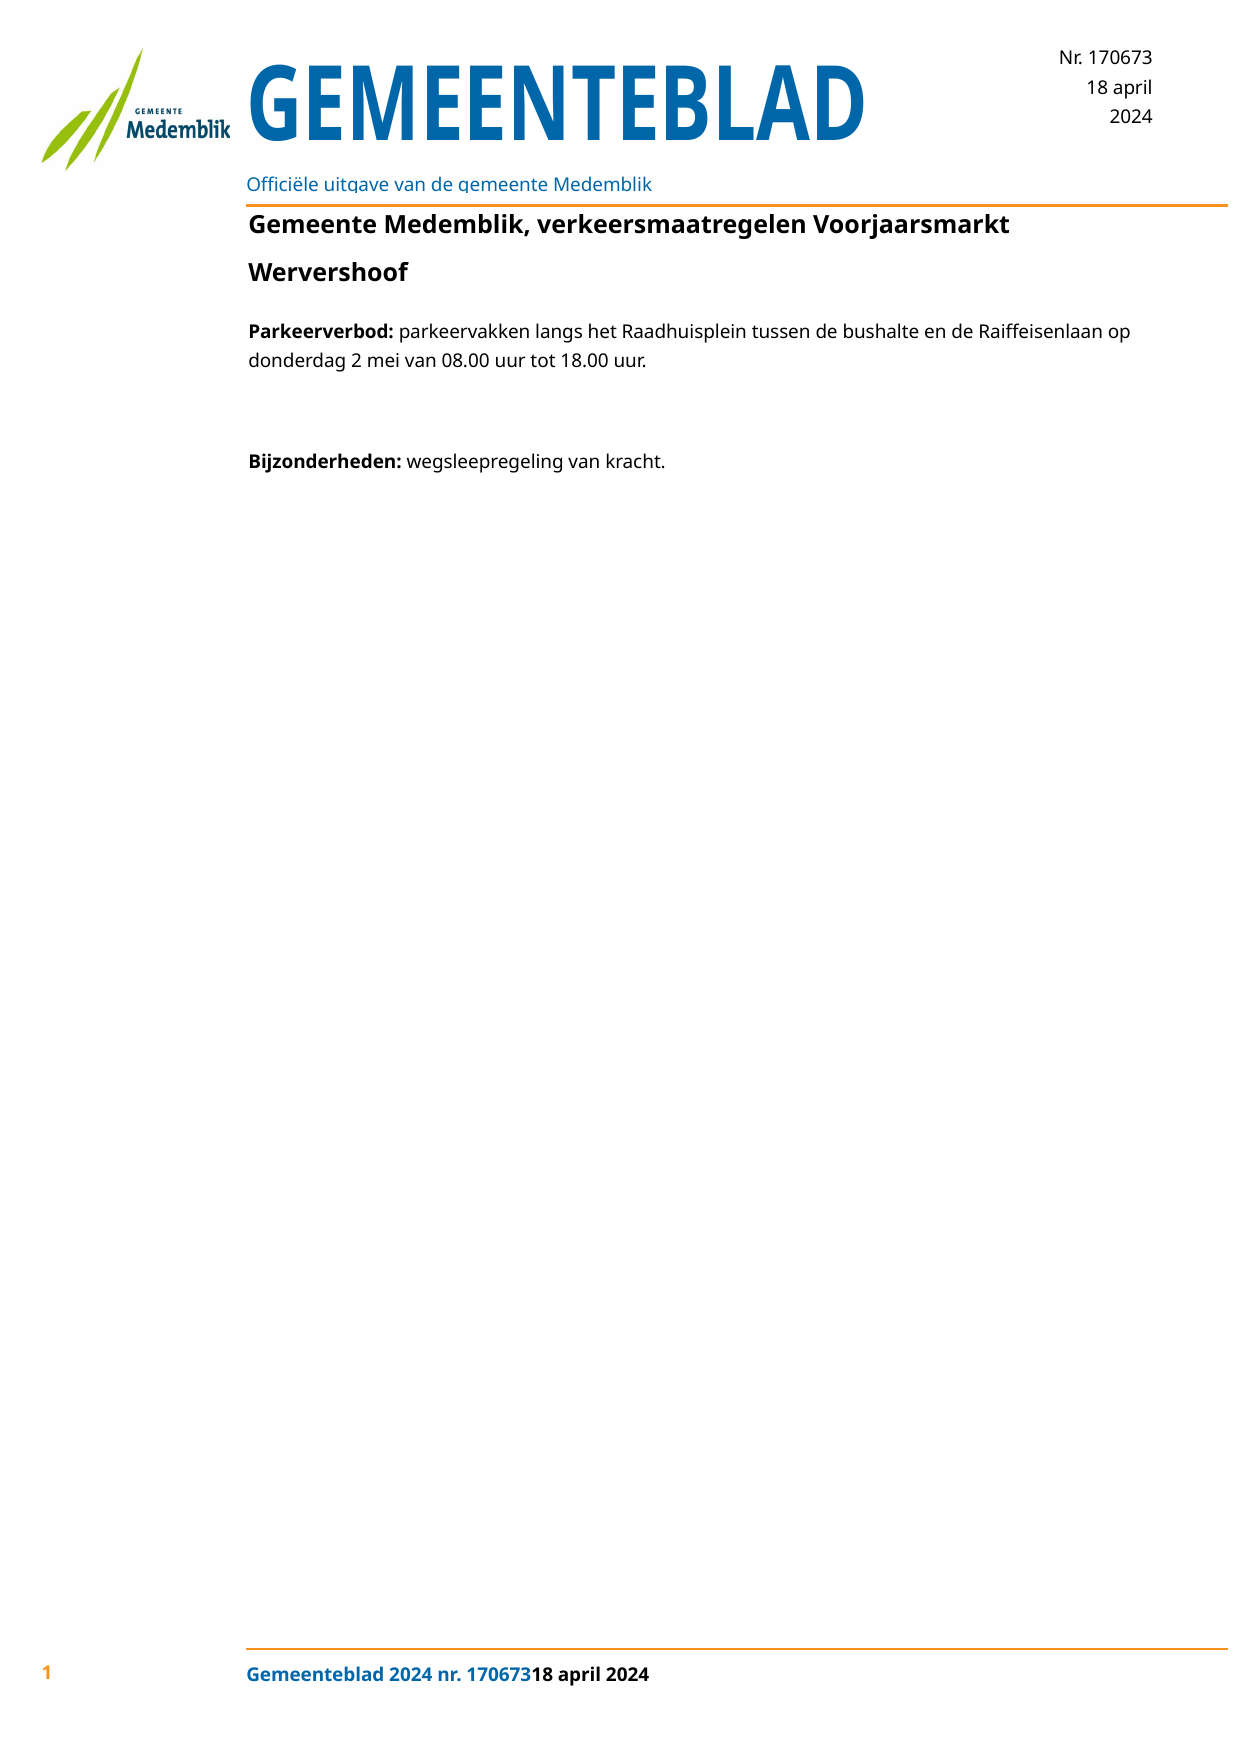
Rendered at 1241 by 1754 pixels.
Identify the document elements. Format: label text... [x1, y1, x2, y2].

picture [41, 47, 231, 172]
text Parkeerverbod: parkeervakken langs het Raadhuisplein tussen de bushalte en de Raiffeisenlaan op donderdag 2 mei van 08.00 uur tot 18.00 uur. [248, 318, 1152, 373]
text Bijzonderheden: wegsleepregeling van kracht. [248, 448, 1152, 474]
text Gemeente Medemblik, verkeersmaatregelen Voorjaarsmarkt Wervershoof [248, 207, 1152, 288]
